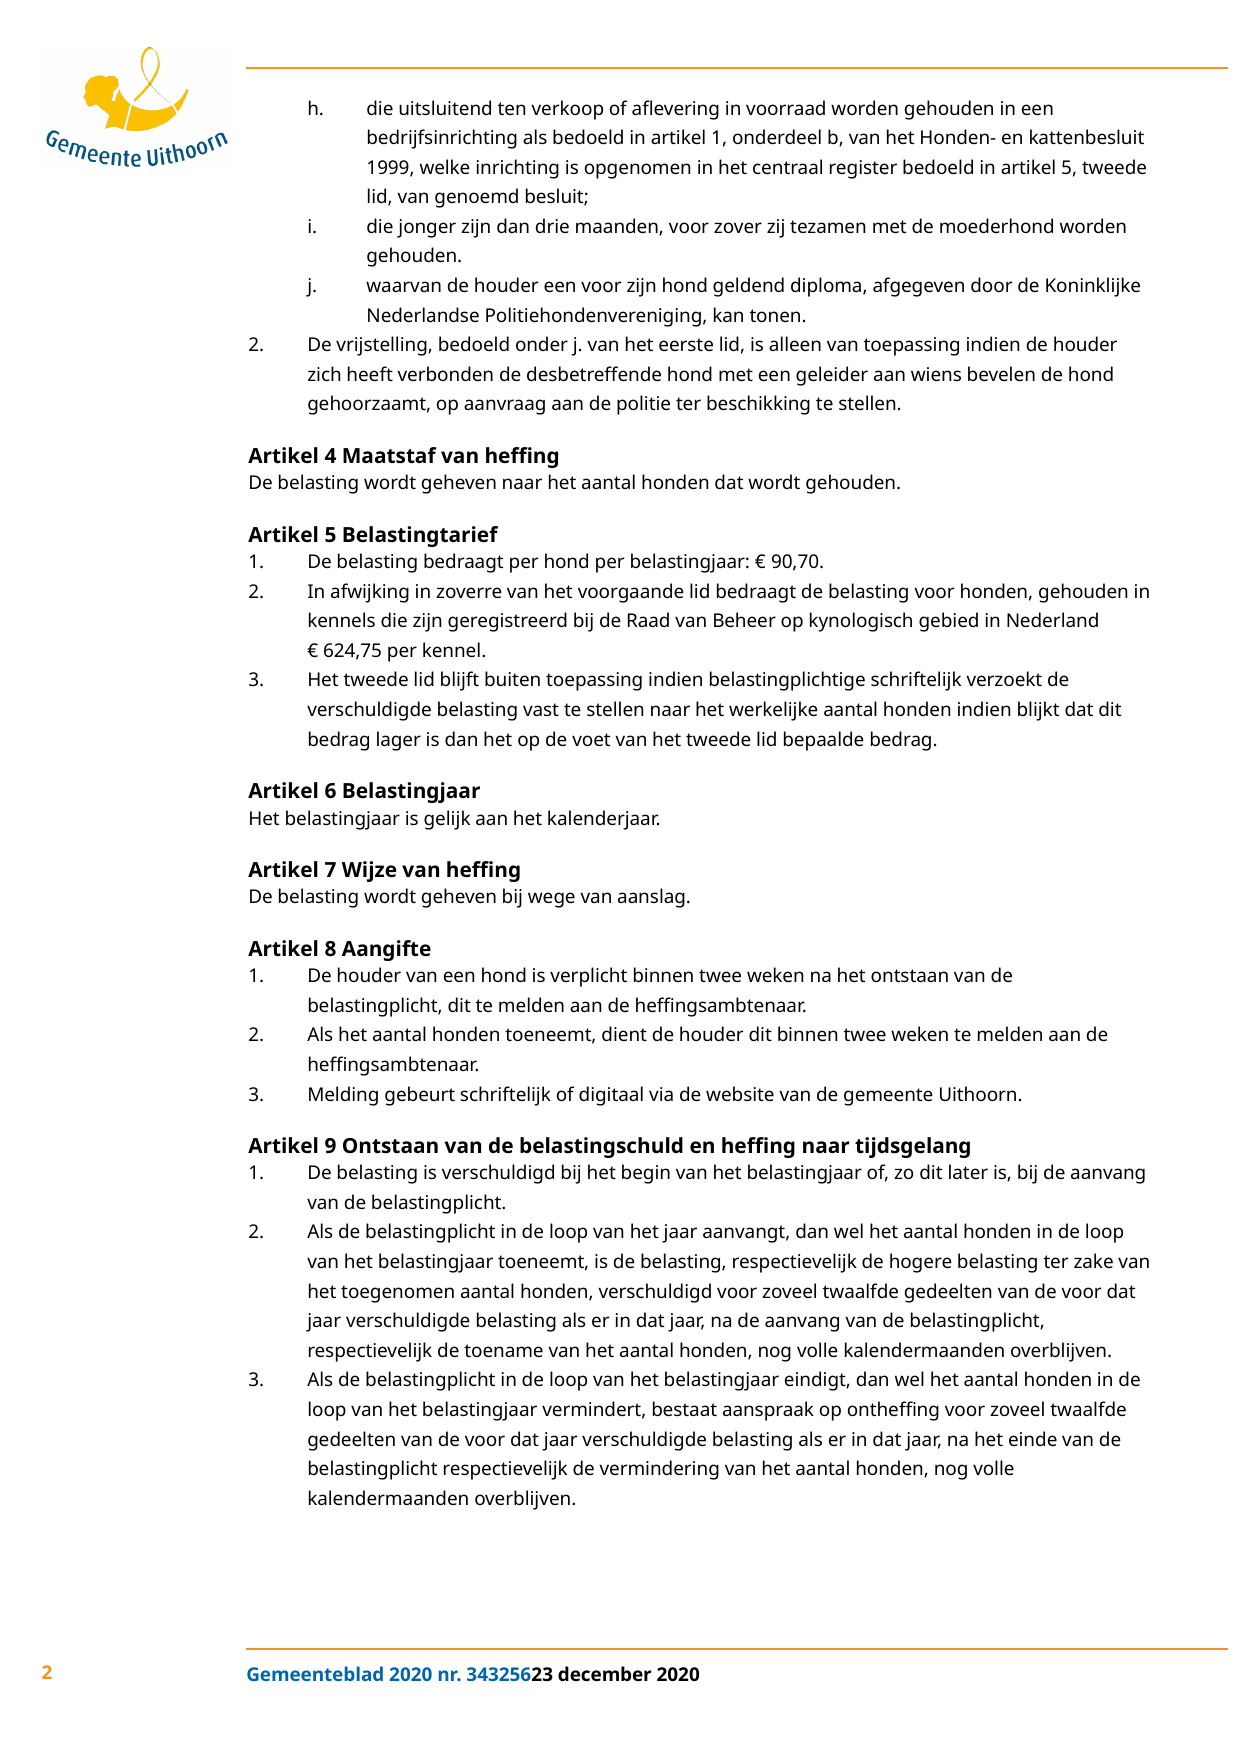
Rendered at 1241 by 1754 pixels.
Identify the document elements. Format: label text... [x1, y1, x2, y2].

text Het belastingjaar is gelijk aan het kalenderjaar. [248, 805, 1152, 830]
list De houder van een hond is verplicht binnen twee weken na het ontstaan van de belastingplicht, dit te melden aan de heffingsambtenaar. [248, 962, 1152, 1018]
text Artikel 5 Belastingtarief [248, 520, 1152, 548]
list In afwijking in zoverre van het voorgaande lid bedraagt de belasting voor honden, gehouden in kennels die zijn geregistreerd bij de Raad van Beheer op kynologisch gebied in Nederland € 624,75 per kennel. [248, 578, 1152, 663]
list Melding gebeurt schriftelijk of digitaal via de website van de gemeente Uithoorn. [248, 1081, 1152, 1106]
picture [41, 47, 231, 172]
list waarvan de houder een voor zijn hond geldend diploma, afgegeven door de Koninklijke Nederlandse Politiehondenvereniging, kan tonen. [307, 272, 1152, 328]
list die uitsluitend ten verkoop of aflevering in voorraad worden gehouden in een bedrijfsinrichting als bedoeld in artikel 1, onderdeel b, van het Honden- en kattenbesluit 1999, welke inrichting is opgenomen in het centraal register bedoeld in artikel 5, tweede lid, van genoemd besluit; [307, 95, 1152, 209]
text Artikel 7 Wijze van heffing [248, 855, 1152, 883]
text Artikel 6 Belastingjaar [248, 776, 1152, 805]
list Het tweede lid blijft buiten toepassing indien belastingplichtige schriftelijk verzoekt de verschuldigde belasting vast te stellen naar het werkelijke aantal honden indien blijkt dat dit bedrag lager is dan het op de voet van het tweede lid bepaalde bedrag. [248, 667, 1152, 752]
text De belasting wordt geheven naar het aantal honden dat wordt gehouden. [248, 469, 1152, 495]
list Als het aantal honden toeneemt, dient de houder dit binnen twee weken te melden aan de heffingsambtenaar. [248, 1022, 1152, 1077]
list De belasting bedraagt per hond per belastingjaar: € 90,70. [248, 548, 1152, 574]
text De belasting wordt geheven bij wege van aanslag. [248, 883, 1152, 909]
list die jonger zijn dan drie maanden, voor zover zij tezamen met de moederhond worden gehouden. [307, 213, 1152, 268]
list Als de belastingplicht in de loop van het belastingjaar eindigt, dan wel het aantal honden in de loop van het belastingjaar vermindert, bestaat aanspraak op ontheffing voor zoveel twaalfde gedeelten van de voor dat jaar verschuldigde belasting als er in dat jaar, na het einde van de belastingplicht respectievelijk de vermindering van het aantal honden, nog volle kalendermaanden overblijven. [248, 1367, 1152, 1511]
list Als de belastingplicht in de loop van het jaar aanvangt, dan wel het aantal honden in de loop van het belastingjaar toeneemt, is de belasting, respectievelijk de hogere belasting ter zake van het toegenomen aantal honden, verschuldigd voor zoveel twaalfde gedeelten van de voor dat jaar verschuldigde belasting als er in dat jaar, na de aanvang van de belastingplicht, respectievelijk de toename van het aantal honden, nog volle kalendermaanden overblijven. [248, 1219, 1152, 1363]
text Artikel 9 Ontstaan van de belastingschuld en heffing naar tijdsgelang [248, 1131, 1152, 1159]
list De belasting is verschuldigd bij het begin van het belastingjaar of, zo dit later is, bij de aanvang van de belastingplicht. [248, 1159, 1152, 1215]
list De vrijstelling, bedoeld onder j. van het eerste lid, is alleen van toepassing indien de houder zich heeft verbonden de desbetreffende hond met een geleider aan wiens bevelen de hond gehoorzaamt, op aanvraag aan de politie ter beschikking te stellen. [248, 331, 1152, 416]
text Artikel 4 Maatstaf van heffing [248, 441, 1152, 469]
text Artikel 8 Aangifte [248, 934, 1152, 962]
